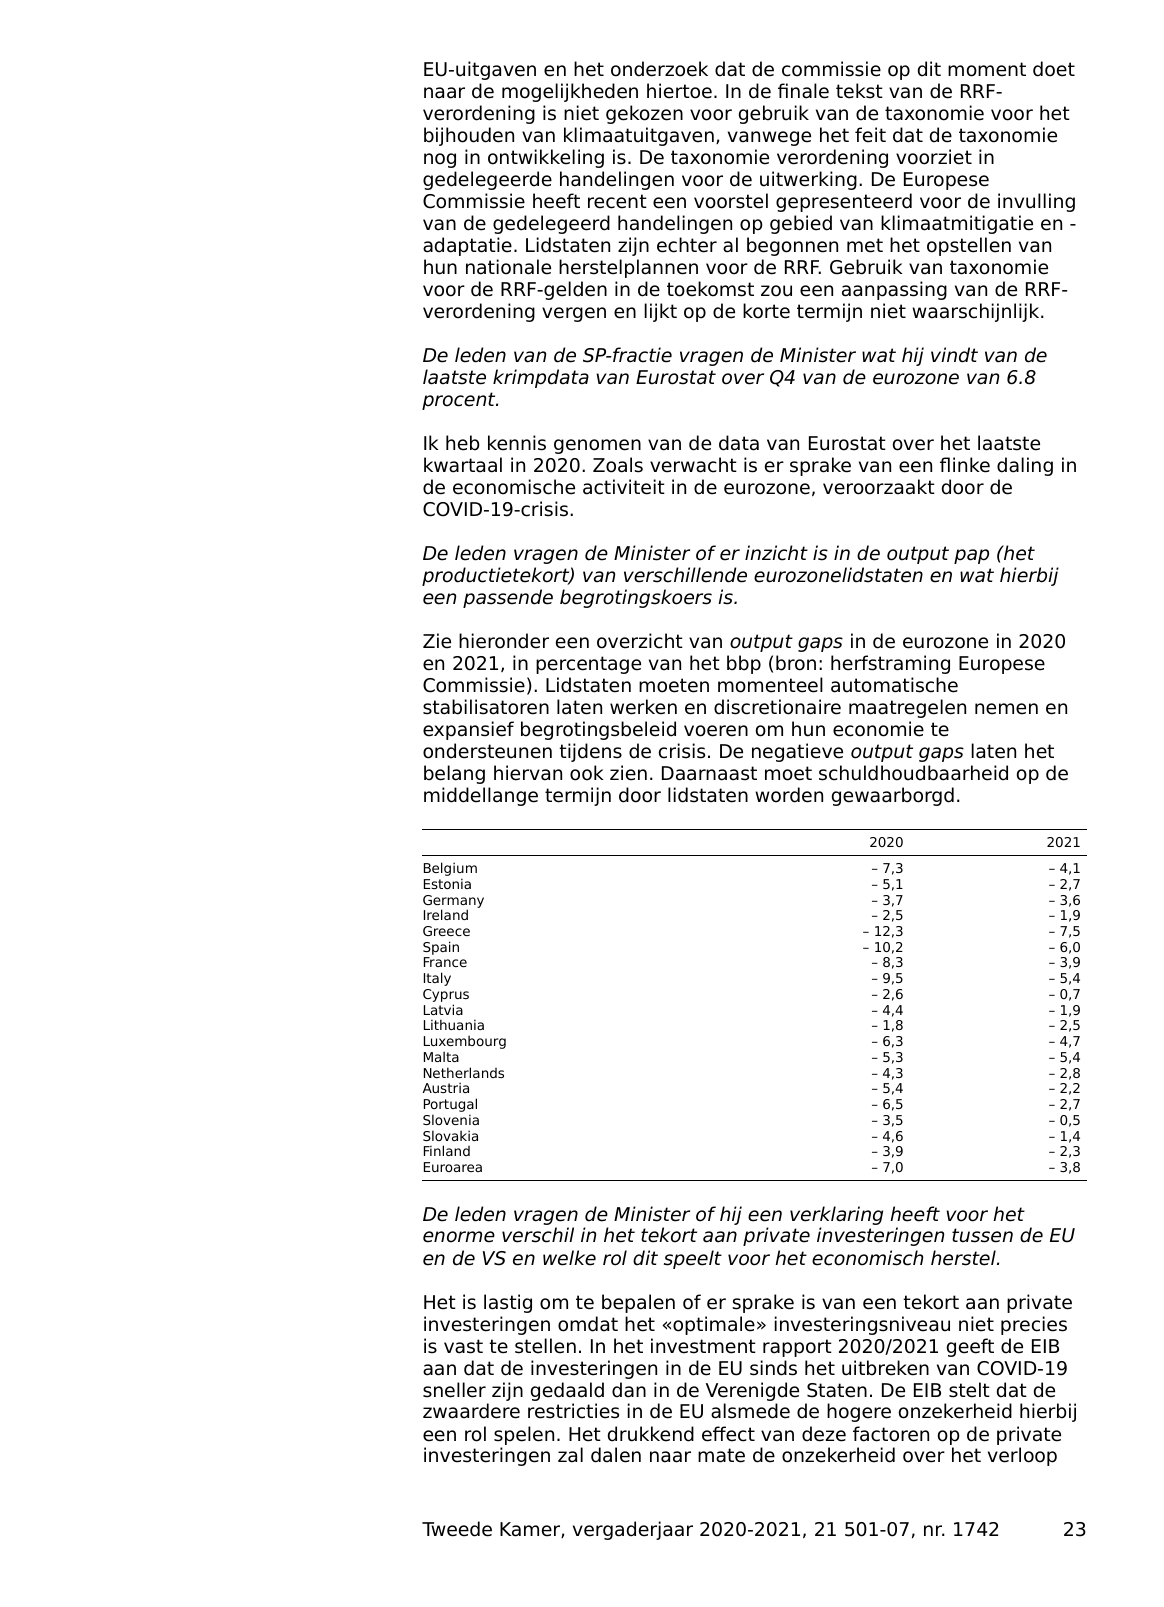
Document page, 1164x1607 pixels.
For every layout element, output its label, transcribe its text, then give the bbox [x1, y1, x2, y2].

table_cell – 3,8 [910, 1160, 1087, 1180]
table_cell Cyprus [422, 987, 732, 1002]
table_cell – 6,5 [732, 1097, 909, 1113]
table_header 2021 [910, 830, 1087, 855]
table_cell France [422, 955, 732, 971]
table_cell – 3,9 [910, 955, 1087, 971]
text Zie hieronder een overzicht van output gaps in de eurozone in 2020 en 2021, in percentage van het bbp (bron: herfstraming Europese Commissie). Lidstaten moeten momenteel automatische stabilisatoren laten werken en discretionaire maatregelen nemen en expansief begrotingsbeleid voeren om hun economie te ondersteunen tijdens de crisis. De negatieve output gaps laten het belang hiervan ook zien. Daarnaast moet schuldhoudbaarheid op de middellange termijn door lidstaten worden gewaarborgd. [422, 631, 1087, 807]
table_cell – 3,6 [910, 893, 1087, 908]
table_cell Luxembourg [422, 1034, 732, 1050]
table_cell – 7,5 [910, 924, 1087, 939]
table_header 2020 [732, 830, 909, 855]
table_cell – 2,6 [732, 987, 909, 1002]
table_cell – 4,7 [910, 1034, 1087, 1050]
table_cell Netherlands [422, 1065, 732, 1081]
table_cell – 8,3 [732, 955, 909, 971]
table_cell – 12,3 [732, 924, 909, 939]
table_cell – 0,5 [910, 1113, 1087, 1128]
table_cell – 2,7 [910, 1097, 1087, 1113]
text EU-uitgaven en het onderzoek dat de commissie op dit moment doet naar de mogelijkheden hiertoe. In de finale tekst van de RRF-verordening is niet gekozen voor gebruik van de taxonomie voor het bijhouden van klimaatuitgaven, vanwege het feit dat de taxonomie nog in ontwikkeling is. De taxonomie verordening voorziet in gedelegeerde handelingen voor de uitwerking. De Europese Commissie heeft recent een voorstel gepresenteerd voor de invulling van de gedelegeerd handelingen op gebied van klimaatmitigatie en -adaptatie. Lidstaten zijn echter al begonnen met het opstellen van hun nationale herstelplannen voor de RRF. Gebruik van taxonomie voor de RRF-gelden in de toekomst zou een aanpassing van de RRF-verordening vergen en lijkt op de korte termijn niet waarschijnlijk. [422, 59, 1087, 323]
text De leden vragen de Minister of er inzicht is in de output pap (het productietekort) van verschillende eurozonelidstaten en wat hierbij een passende begrotingskoers is. [422, 543, 1087, 609]
table_cell Spain [422, 940, 732, 955]
table_cell – 3,7 [732, 893, 909, 908]
table_cell – 1,9 [910, 908, 1087, 924]
table_cell – 7,3 [732, 856, 909, 877]
table_cell – 5,3 [732, 1050, 909, 1065]
table_cell Finland [422, 1144, 732, 1160]
table_cell Malta [422, 1050, 732, 1065]
table_cell – 6,3 [732, 1034, 909, 1050]
table_cell – 4,3 [732, 1065, 909, 1081]
table_cell – 2,5 [910, 1018, 1087, 1034]
table_cell – 9,5 [732, 971, 909, 987]
table_cell – 7,0 [732, 1160, 909, 1180]
table_cell – 2,3 [910, 1144, 1087, 1160]
table_cell – 6,0 [910, 940, 1087, 955]
text De leden vragen de Minister of hij een verklaring heeft voor het enorme verschil in het tekort aan private investeringen tussen de EU en de VS en welke rol dit speelt voor het economisch herstel. [422, 1203, 1087, 1269]
table_cell – 4,1 [910, 856, 1087, 877]
table_cell Ireland [422, 908, 732, 924]
table_cell – 4,4 [732, 1003, 909, 1018]
table_cell – 5,4 [910, 1050, 1087, 1065]
table_cell – 1,8 [732, 1018, 909, 1034]
table_cell Portugal [422, 1097, 732, 1113]
table_cell Latvia [422, 1003, 732, 1018]
table_cell Austria [422, 1081, 732, 1097]
table_cell – 2,7 [910, 877, 1087, 892]
text Ik heb kennis genomen van de data van Eurostat over het laatste kwartaal in 2020. Zoals verwacht is er sprake van een flinke daling in de economische activiteit in de eurozone, veroorzaakt door de COVID-19-crisis. [422, 433, 1087, 521]
table_header [422, 830, 732, 855]
table_cell Euroarea [422, 1160, 732, 1180]
table_cell – 3,5 [732, 1113, 909, 1128]
table_cell – 2,2 [910, 1081, 1087, 1097]
table_cell – 0,7 [910, 987, 1087, 1002]
table_cell Slovakia [422, 1128, 732, 1144]
table_cell Slovenia [422, 1113, 732, 1128]
text De leden van de SP-fractie vragen de Minister wat hij vindt van de laatste krimpdata van Eurostat over Q4 van de eurozone van 6.8 procent. [422, 345, 1087, 411]
table_cell – 1,4 [910, 1128, 1087, 1144]
table_cell – 10,2 [732, 940, 909, 955]
table_cell – 4,6 [732, 1128, 909, 1144]
table_cell – 5,4 [910, 971, 1087, 987]
table_cell Germany [422, 893, 732, 908]
table_cell – 1,9 [910, 1003, 1087, 1018]
table_cell Belgium [422, 856, 732, 877]
text Het is lastig om te bepalen of er sprake is van een tekort aan private investeringen omdat het «optimale» investeringsniveau niet precies is vast te stellen. In het investment rapport 2020/2021 geeft de EIB aan dat de investeringen in de EU sinds het uitbreken van COVID-19 sneller zijn gedaald dan in de Verenigde Staten. De EIB stelt dat de zwaardere restricties in de EU alsmede de hogere onzekerheid hierbij een rol spelen. Het drukkend effect van deze factoren op de private investeringen zal dalen naar mate de onzekerheid over het verloop [422, 1292, 1087, 1467]
table_cell – 5,4 [732, 1081, 909, 1097]
table_cell Italy [422, 971, 732, 987]
table_cell Greece [422, 924, 732, 939]
table_cell – 2,5 [732, 908, 909, 924]
table_cell – 3,9 [732, 1144, 909, 1160]
table_cell – 2,8 [910, 1065, 1087, 1081]
table_cell – 5,1 [732, 877, 909, 892]
table_cell Lithuania [422, 1018, 732, 1034]
table_cell Estonia [422, 877, 732, 892]
